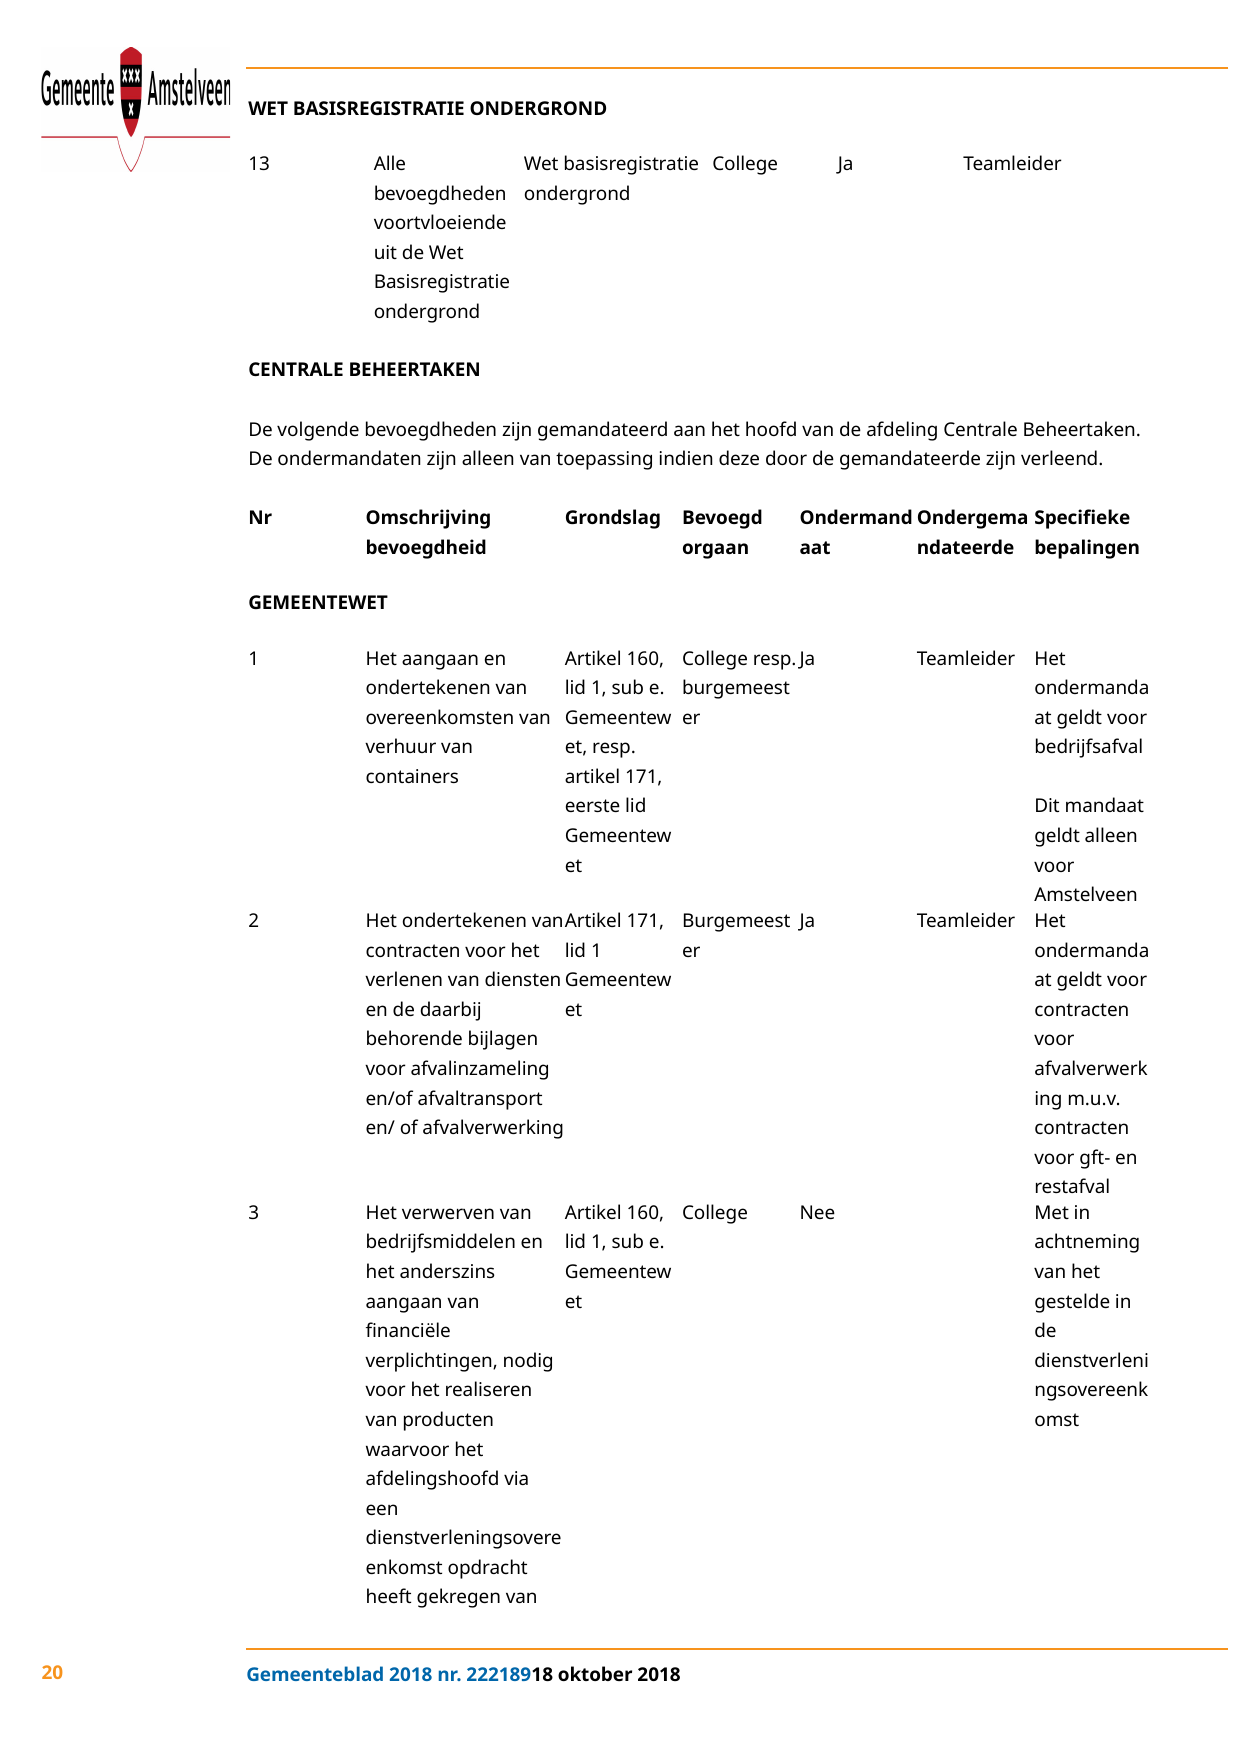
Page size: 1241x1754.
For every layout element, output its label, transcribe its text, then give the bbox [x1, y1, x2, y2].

table_cell College [682, 1199, 799, 1609]
table_cell College [712, 150, 838, 324]
table_header Specifieke bepalingen [1034, 505, 1152, 560]
table_cell Ja [799, 907, 917, 1199]
table_header Grondslag [565, 505, 682, 560]
table_cell Artikel 171, lid 1 Gemeentewet [565, 907, 682, 1199]
table_cell Het ondermandaat geldt voor contracten voor afvalverwerking m.u.v. contracten voor gft- en restafval [1034, 907, 1152, 1199]
table_cell Teamleider [917, 645, 1034, 907]
table_cell Alle bevoegdheden voortvloeiende uit de Wet Basisregistratie ondergrond [374, 150, 524, 324]
table_cell Teamleider [917, 907, 1034, 1199]
table_cell Nee [799, 1199, 917, 1609]
table_cell Het verwerven van bedrijfsmiddelen en het anderszins aangaan van financiële verplichtingen, nodig voor het realiseren van producten waarvoor het afdelingshoofd via een dienstverleningsovereenkomst opdracht heeft gekregen van [365, 1199, 564, 1609]
table_cell 3 [248, 1199, 365, 1609]
table_cell Ja [799, 645, 917, 907]
table_cell Wet basisregistratie ondergrond [524, 150, 712, 324]
table_cell Het ondertekenen van contracten voor het verlenen van diensten en de daarbij behorende bijlagen voor afvalinzameling en/of afvaltransport en/ of afvalverwerking [365, 907, 564, 1199]
table_cell Artikel 160, lid 1, sub e. Gemeentewet, resp. artikel 171, eerste lid Gemeentewet [565, 645, 682, 907]
table_cell 2 [248, 907, 365, 1199]
text De volgende bevoegdheden zijn gemandateerd aan het hoofd van de afdeling Centrale Beheertaken. [248, 416, 1152, 441]
table_cell 1 [248, 645, 365, 907]
table_header Nr [248, 505, 365, 560]
table_cell Burgemeester [682, 907, 799, 1199]
picture [41, 47, 231, 172]
table_cell [917, 1199, 1034, 1609]
table_cell Artikel 160, lid 1, sub e. Gemeentewet [565, 1199, 682, 1609]
table_header Bevoegd orgaan [682, 505, 799, 560]
table_cell Met in achtneming van het gestelde in de dienstverleningsovereenkomst [1034, 1199, 1152, 1609]
table_header Ondermandaat [799, 505, 917, 560]
table_cell [1089, 150, 1152, 324]
text CENTRALE BEHEERTAKEN [248, 357, 1152, 382]
table_cell 13 [248, 150, 373, 324]
table_header Ondergemandateerde [917, 505, 1034, 560]
table_cell Het aangaan en ondertekenen van overeenkomsten van verhuur van containers [365, 645, 564, 907]
table_cell College resp. burgemeester [682, 645, 799, 907]
table_cell WET BASISREGISTRATIE ONDERGROND [248, 95, 1152, 150]
table_header Omschrijving bevoegdheid [365, 505, 564, 560]
table_cell Teamleider [963, 150, 1089, 324]
table_cell Het ondermandaat geldt voor bedrijfsafval Dit mandaat geldt alleen voor Amstelveen [1034, 645, 1152, 907]
text De ondermandaten zijn alleen van toepassing indien deze door de gemandateerde zijn verleend. [248, 445, 1152, 471]
table_cell Ja [838, 150, 963, 324]
table_cell GEMEENTEWET [248, 560, 1152, 645]
